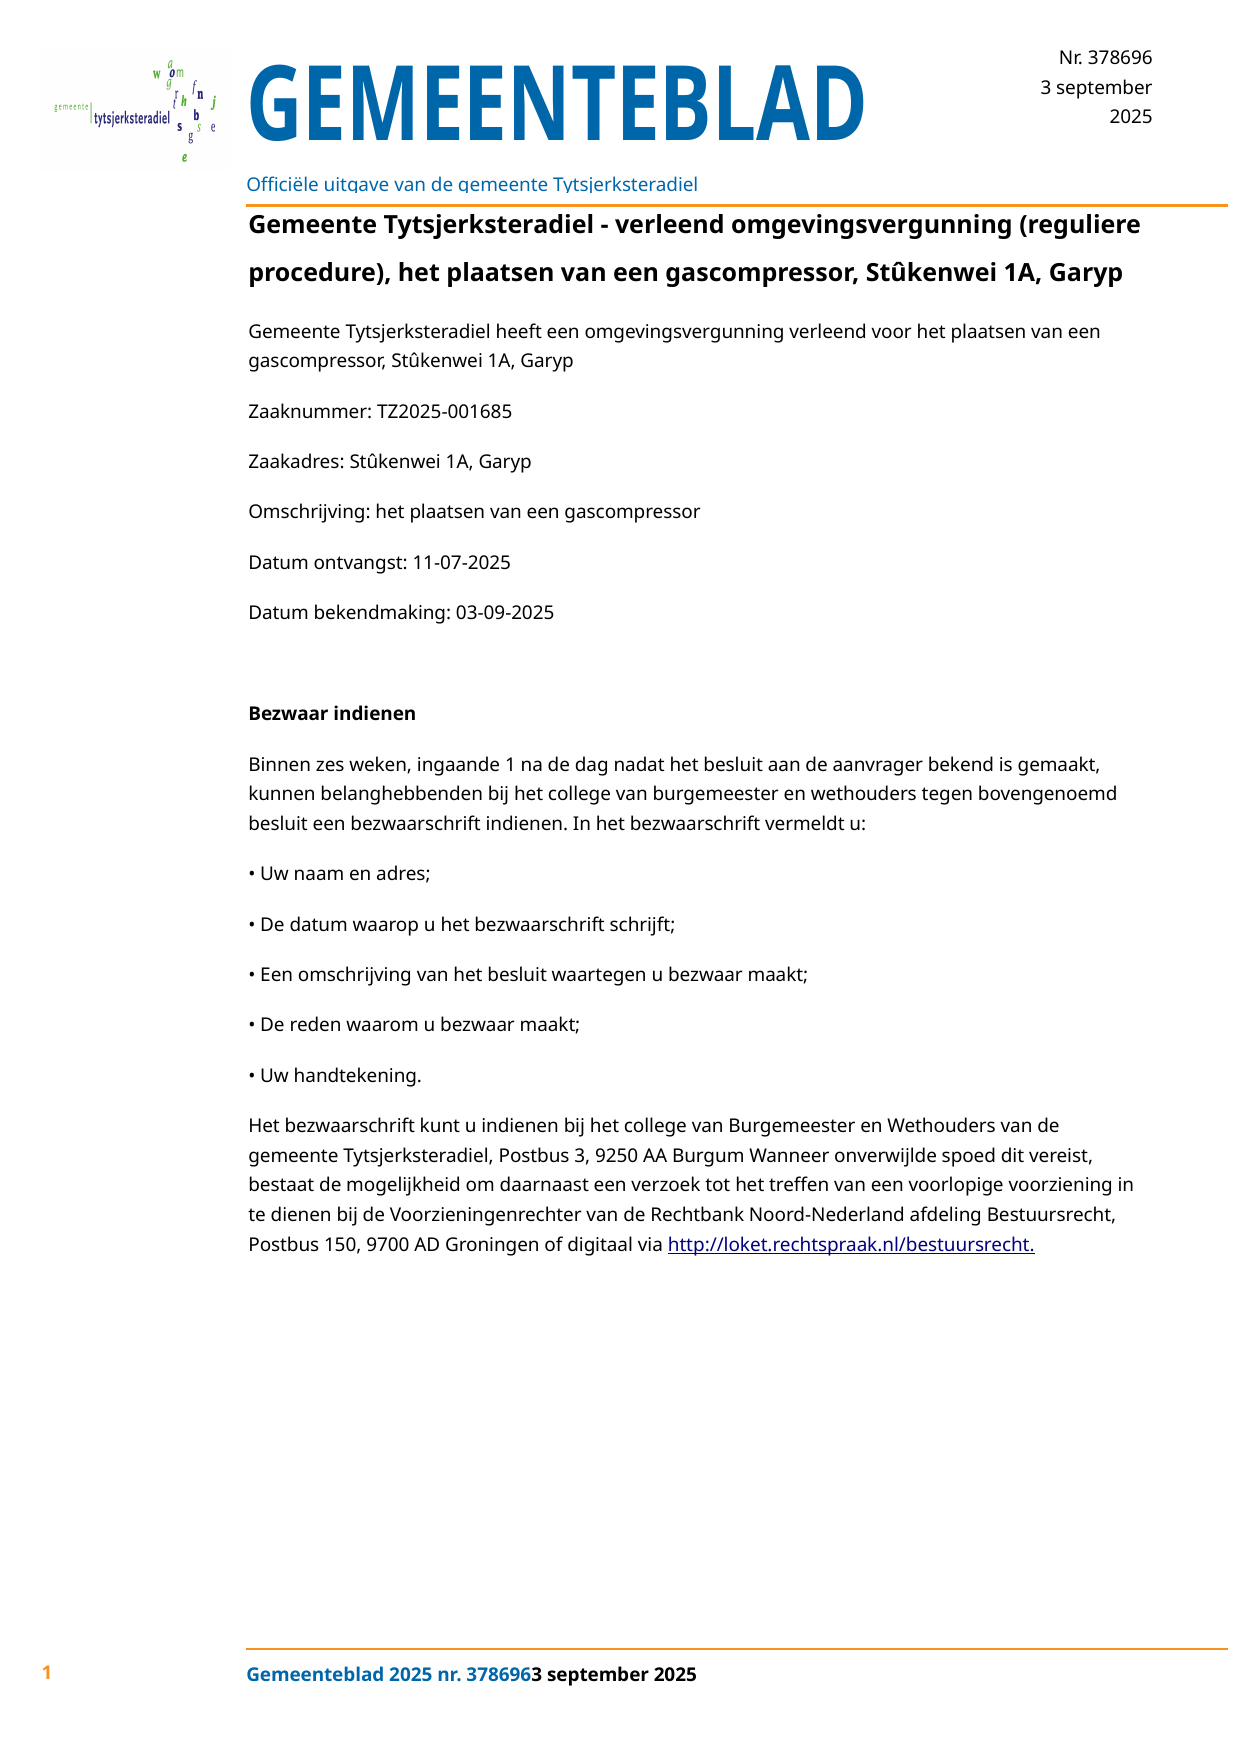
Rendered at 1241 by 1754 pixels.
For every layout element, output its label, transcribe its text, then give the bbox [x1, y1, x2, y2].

text • Een omschrijving van het besluit waartegen u bezwaar maakt; [248, 961, 1152, 987]
text • Uw naam en adres; [248, 860, 1152, 886]
picture [41, 47, 231, 172]
text Omschrijving: het plaatsen van een gascompressor [248, 499, 1152, 524]
text Datum ontvangst: 11-07-2025 [248, 549, 1152, 575]
text Zaakadres: Stûkenwei 1A, Garyp [248, 448, 1152, 474]
text • De reden waarom u bezwaar maakt; [248, 1012, 1152, 1037]
text • Uw handtekening. [248, 1062, 1152, 1088]
text Binnen zes weken, ingaande 1 na de dag nadat het besluit aan de aanvrager bekend is gemaakt, kunnen belanghebbenden bij het college van burgemeester en wethouders tegen bovengenoemd besluit een bezwaarschrift indienen. In het bezwaarschrift vermeldt u: [248, 751, 1152, 836]
text Gemeente Tytsjerksteradiel - verleend omgevingsvergunning (reguliere procedure), het plaatsen van een gascompressor, Stûkenwei 1A, Garyp [248, 207, 1152, 288]
text Gemeente Tytsjerksteradiel heeft een omgevingsvergunning verleend voor het plaatsen van een gascompressor, Stûkenwei 1A, Garyp [248, 318, 1152, 373]
text Zaaknummer: TZ2025-001685 [248, 398, 1152, 424]
text Bezwaar indienen [248, 700, 1152, 726]
text Datum bekendmaking: 03-09-2025 [248, 599, 1152, 625]
text Het bezwaarschrift kunt u indienen bij het college van Burgemeester en Wethouders van de gemeente Tytsjerksteradiel, Postbus 3, 9250 AA Burgum Wanneer onverwijlde spoed dit vereist, bestaat de mogelijkheid om daarnaast een verzoek tot het treffen van een voorlopige voorziening in te dienen bij de Voorzieningenrechter van de Rechtbank Noord-Nederland afdeling Bestuursrecht, Postbus 150, 9700 AD Groningen of digitaal via http://loket.rechtspraak.nl/bestuursrecht. [248, 1112, 1152, 1257]
text • De datum waarop u het bezwaarschrift schrijft; [248, 911, 1152, 937]
